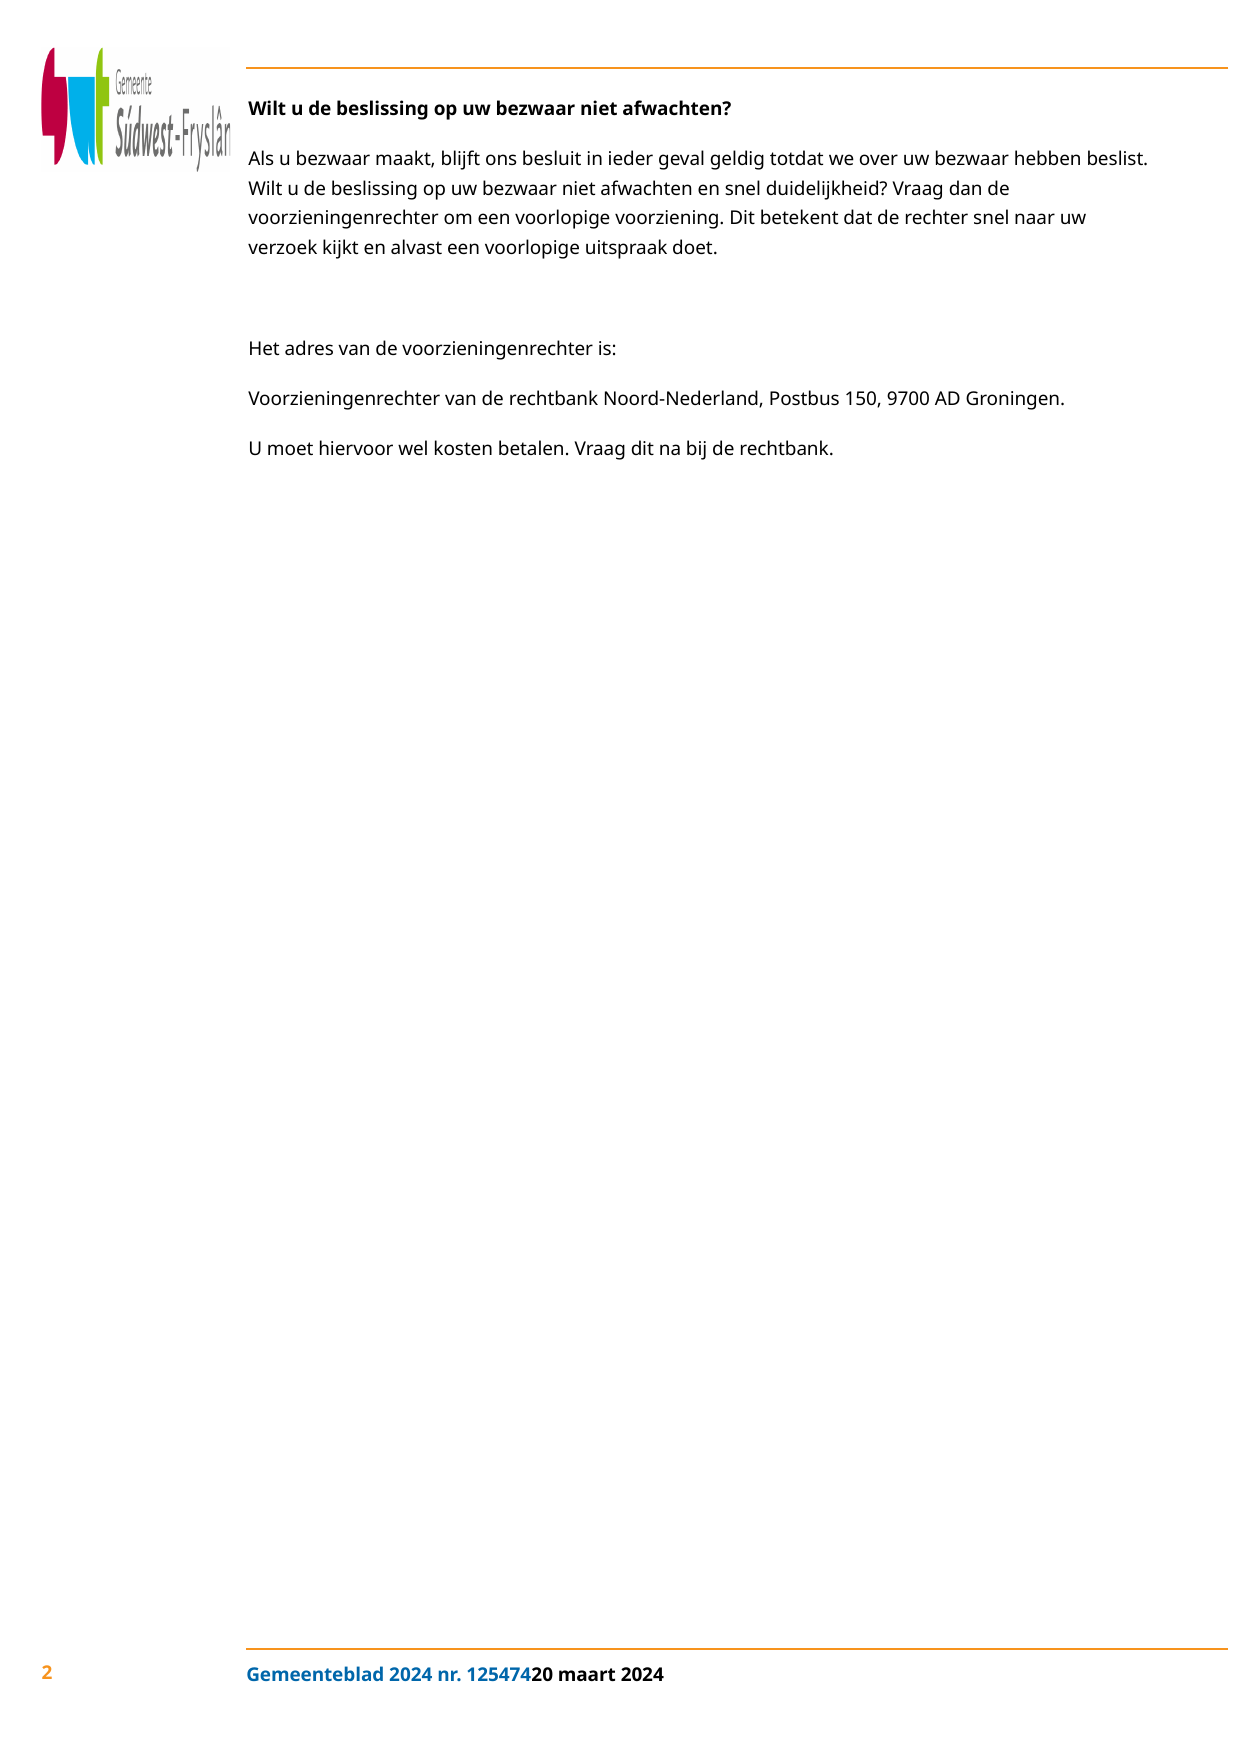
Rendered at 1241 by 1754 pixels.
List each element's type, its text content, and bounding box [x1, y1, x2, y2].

text Het adres van de voorzieningenrechter is: [248, 335, 1152, 361]
text Voorzieningenrechter van de rechtbank Noord-Nederland, Postbus 150, 9700 AD Groningen. [248, 385, 1152, 411]
text Wilt u de beslissing op uw bezwaar niet afwachten? [248, 95, 1152, 121]
text U moet hiervoor wel kosten betalen. Vraag dit na bij de rechtbank. [248, 436, 1152, 461]
text Als u bezwaar maakt, blijft ons besluit in ieder geval geldig totdat we over uw bezwaar hebben beslist. Wilt u de beslissing op uw bezwaar niet afwachten en snel duidelijkheid? Vraag dan de voorzieningenrechter om een voorlopige voorziening. Dit betekent dat de rechter snel naar uw verzoek kijkt en alvast een voorlopige uitspraak doet. [248, 145, 1152, 260]
picture [41, 47, 231, 172]
